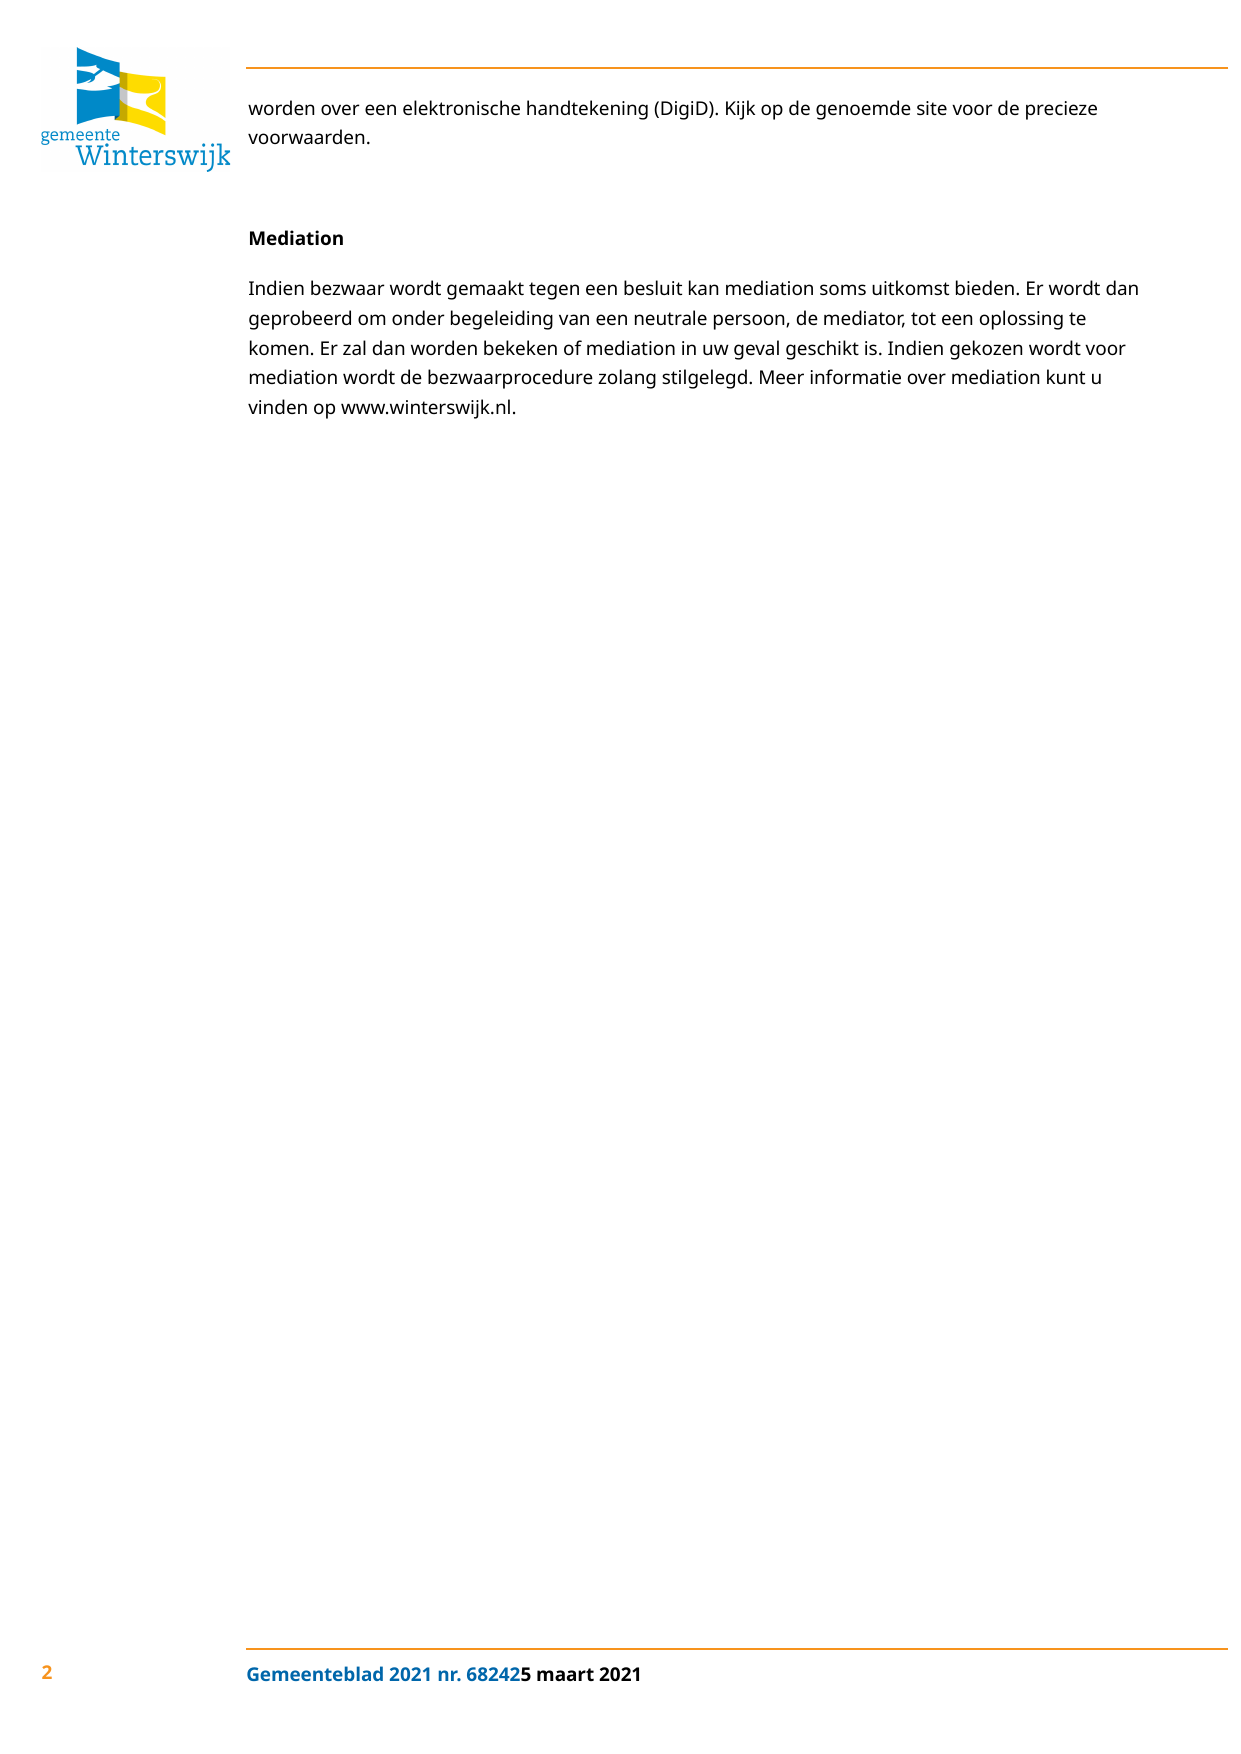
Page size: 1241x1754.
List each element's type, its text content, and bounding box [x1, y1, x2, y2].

text Indien bezwaar wordt gemaakt tegen een besluit kan mediation soms uitkomst bieden. Er wordt dan geprobeerd om onder begeleiding van een neutrale persoon, de mediator, tot een oplossing te komen. Er zal dan worden bekeken of mediation in uw geval geschikt is. Indien gekozen wordt voor mediation wordt de bezwaarprocedure zolang stilgelegd. Meer informatie over mediation kunt u vinden op www.winterswijk.nl. [248, 276, 1152, 420]
picture [225, 153, 231, 162]
picture [41, 47, 231, 172]
text worden over een elektronische handtekening (DigiD). Kijk op de genoemde site voor de precieze voorwaarden. [248, 95, 1152, 150]
text Mediation [248, 225, 1152, 251]
